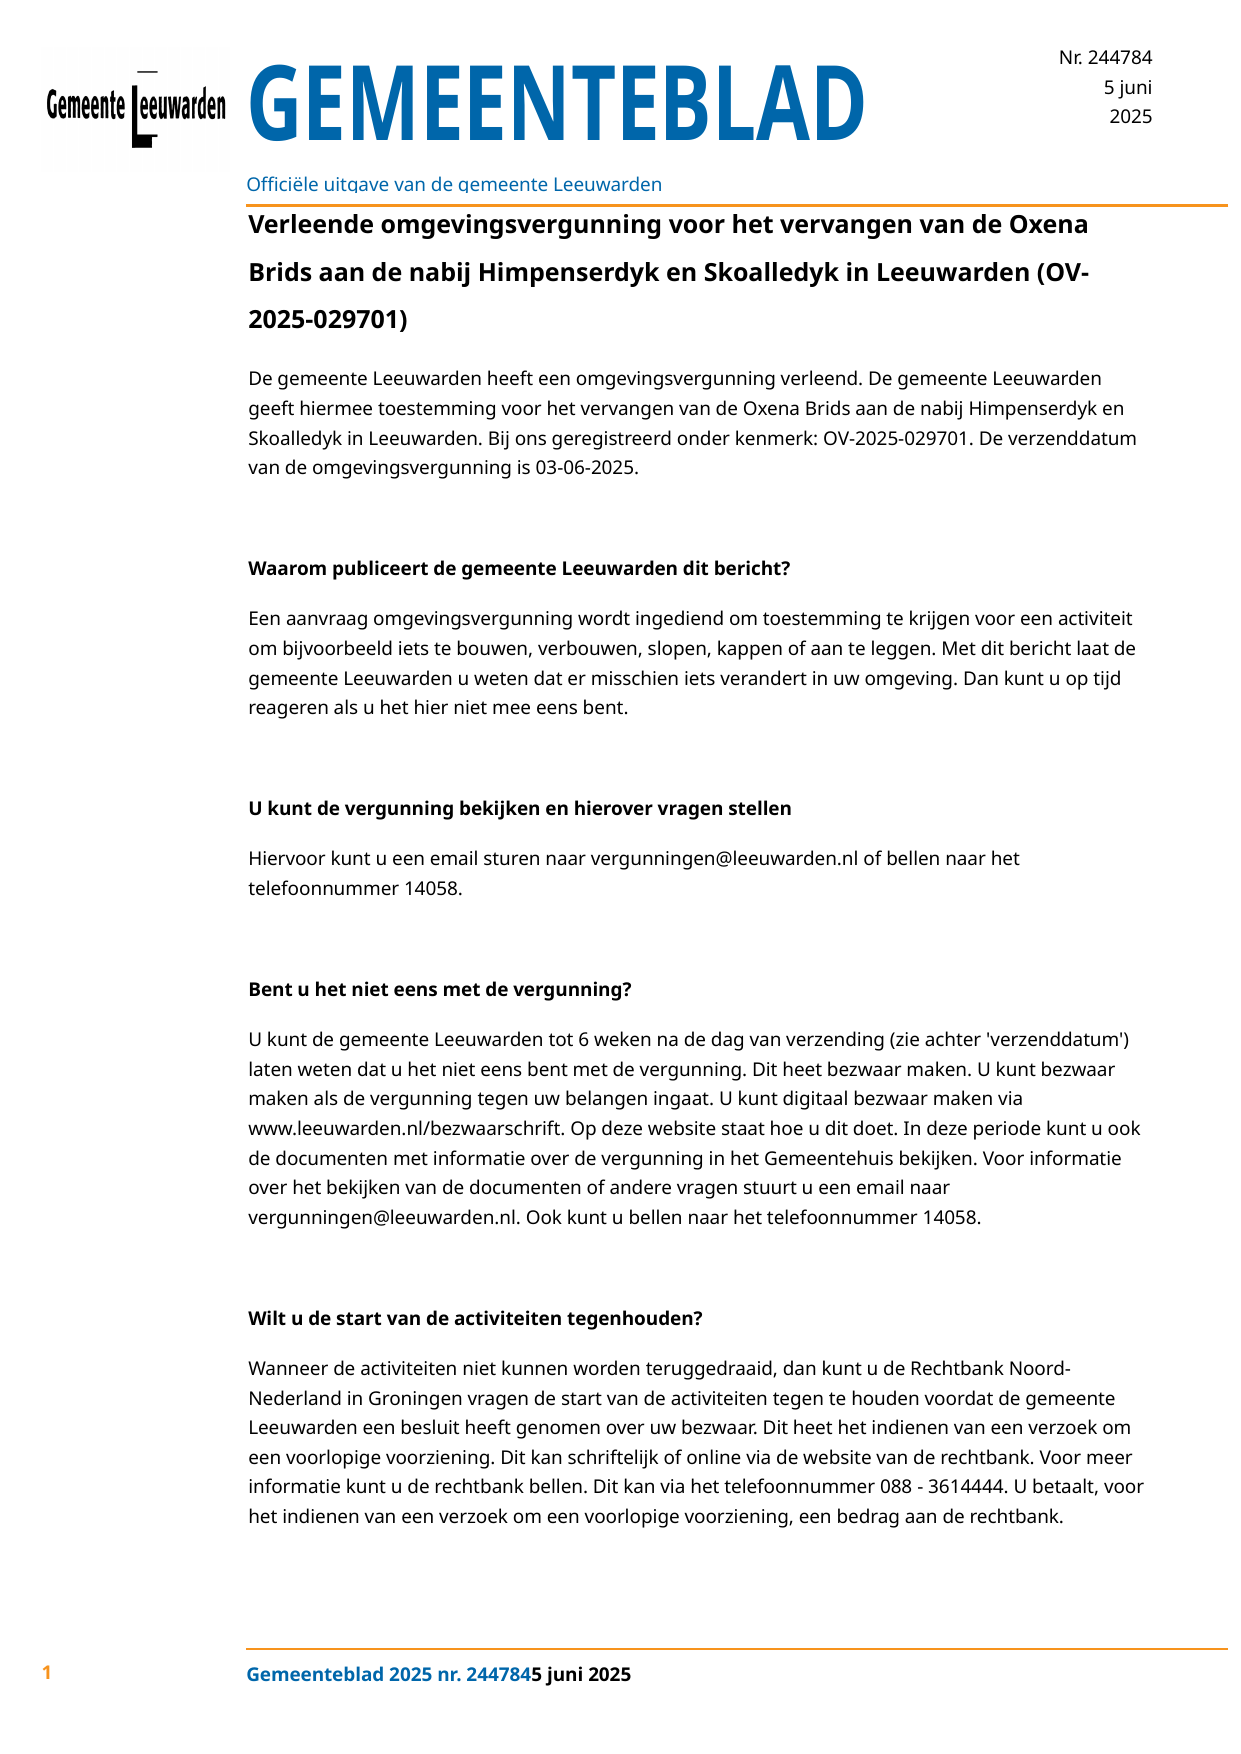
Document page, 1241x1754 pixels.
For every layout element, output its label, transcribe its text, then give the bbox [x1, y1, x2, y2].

text U kunt de gemeente Leeuwarden tot 6 weken na de dag van verzending (zie achter 'verzenddatum') laten weten dat u het niet eens bent met de vergunning. Dit heet bezwaar maken. U kunt bezwaar maken als de vergunning tegen uw belangen ingaat. U kunt digitaal bezwaar maken via www.leeuwarden.nl/bezwaarschrift. Op deze website staat hoe u dit doet. In deze periode kunt u ook de documenten met informatie over de vergunning in het Gemeentehuis bekijken. Voor informatie over het bekijken van de documenten of andere vragen stuurt u een email naar vergunningen@leeuwarden.nl. Ook kunt u bellen naar het telefoonnummer 14058. [248, 1026, 1152, 1229]
text Wilt u de start van de activiteiten tegenhouden? [248, 1305, 1152, 1330]
text Waarom publiceert de gemeente Leeuwarden dit bericht? [248, 555, 1152, 581]
text U kunt de vergunning bekijken en hierover vragen stellen [248, 795, 1152, 821]
text Verleende omgevingsvergunning voor het vervangen van de Oxena Brids aan de nabij Himpenserdyk en Skoalledyk in Leeuwarden (OV-2025-029701) [248, 207, 1152, 336]
text Wanneer de activiteiten niet kunnen worden teruggedraaid, dan kunt u de Rechtbank Noord-Nederland in Groningen vragen de start van de activiteiten tegen te houden voordat de gemeente Leeuwarden een besluit heeft genomen over uw bezwaar. Dit heet het indienen van een verzoek om een voorlopige voorziening. Dit kan schriftelijk of online via de website van de rechtbank. Voor meer informatie kunt u de rechtbank bellen. Dit kan via het telefoonnummer 088 - 3614444. U betaalt, voor het indienen van een verzoek om een voorlopige voorziening, een bedrag aan de rechtbank. [248, 1355, 1152, 1529]
text Bent u het niet eens met de vergunning? [248, 976, 1152, 1002]
text De gemeente Leeuwarden heeft een omgevingsvergunning verleend. De gemeente Leeuwarden geeft hiermee toestemming voor het vervangen van de Oxena Brids aan de nabij Himpenserdyk en Skoalledyk in Leeuwarden. Bij ons geregistreerd onder kenmerk: OV-2025-029701. De verzenddatum van de omgevingsvergunning is 03-06-2025. [248, 366, 1152, 480]
picture [41, 47, 231, 172]
text Hiervoor kunt u een email sturen naar vergunningen@leeuwarden.nl of bellen naar het telefoonnummer 14058. [248, 846, 1152, 901]
text Een aanvraag omgevingsvergunning wordt ingediend om toestemming te krijgen voor een activiteit om bijvoorbeeld iets te bouwen, verbouwen, slopen, kappen of aan te leggen. Met dit bericht laat de gemeente Leeuwarden u weten dat er misschien iets verandert in uw omgeving. Dan kunt u op tijd reageren als u het hier niet mee eens bent. [248, 606, 1152, 720]
